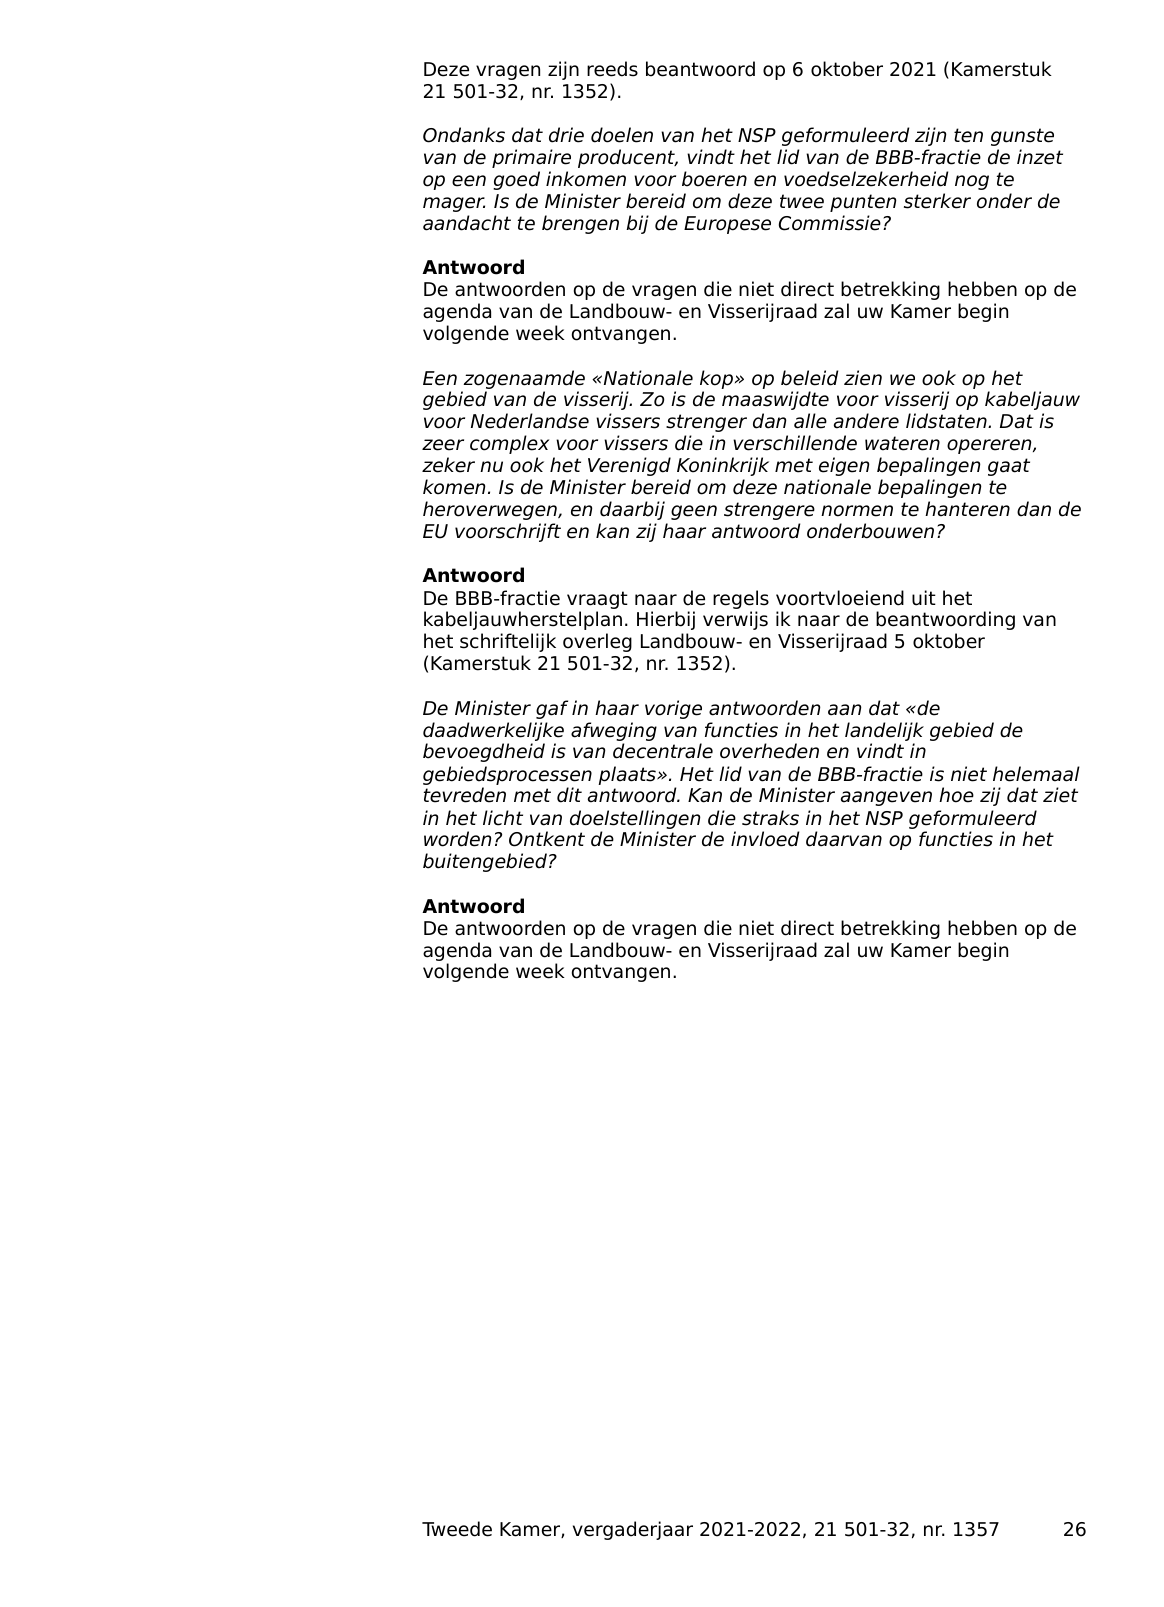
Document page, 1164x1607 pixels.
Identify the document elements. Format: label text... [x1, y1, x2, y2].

text De Minister gaf in haar vorige antwoorden aan dat «de daadwerkelijke afweging van functies in het landelijk gebied de bevoegdheid is van decentrale overheden en vindt in gebiedsprocessen plaats». Het lid van de BBB-fractie is niet helemaal tevreden met dit antwoord. Kan de Minister aangeven hoe zij dat ziet in het licht van doelstellingen die straks in het NSP geformuleerd worden? Ontkent de Minister de invloed daarvan op functies in het buitengebied? [422, 697, 1087, 873]
text Antwoord [422, 896, 1087, 917]
text Deze vragen zijn reeds beantwoord op 6 oktober 2021 (Kamerstuk 21 501-32, nr. 1352). [422, 59, 1087, 103]
text De antwoorden op de vragen die niet direct betrekking hebben op de agenda van de Landbouw- en Visserijraad zal uw Kamer begin volgende week ontvangen. [422, 917, 1087, 983]
text De BBB-fractie vraagt naar de regels voortvloeiend uit het kabeljauwherstelplan. Hierbij verwijs ik naar de beantwoording van het schriftelijk overleg Landbouw- en Visserijraad 5 oktober (Kamerstuk 21 501-32, nr. 1352). [422, 587, 1087, 675]
text Een zogenaamde «Nationale kop» op beleid zien we ook op het gebied van de visserij. Zo is de maaswijdte voor visserij op kabeljauw voor Nederlandse vissers strenger dan alle andere lidstaten. Dat is zeer complex voor vissers die in verschillende wateren opereren, zeker nu ook het Verenigd Koninkrijk met eigen bepalingen gaat komen. Is de Minister bereid om deze nationale bepalingen te heroverwegen, en daarbij geen strengere normen te hanteren dan de EU voorschrijft en kan zij haar antwoord onderbouwen? [422, 367, 1087, 543]
text De antwoorden op de vragen die niet direct betrekking hebben op de agenda van de Landbouw- en Visserijraad zal uw Kamer begin volgende week ontvangen. [422, 279, 1087, 345]
text Antwoord [422, 257, 1087, 279]
text Ondanks dat drie doelen van het NSP geformuleerd zijn ten gunste van de primaire producent, vindt het lid van de BBB-fractie de inzet op een goed inkomen voor boeren en voedselzekerheid nog te mager. Is de Minister bereid om deze twee punten sterker onder de aandacht te brengen bij de Europese Commissie? [422, 125, 1087, 235]
text Antwoord [422, 565, 1087, 587]
